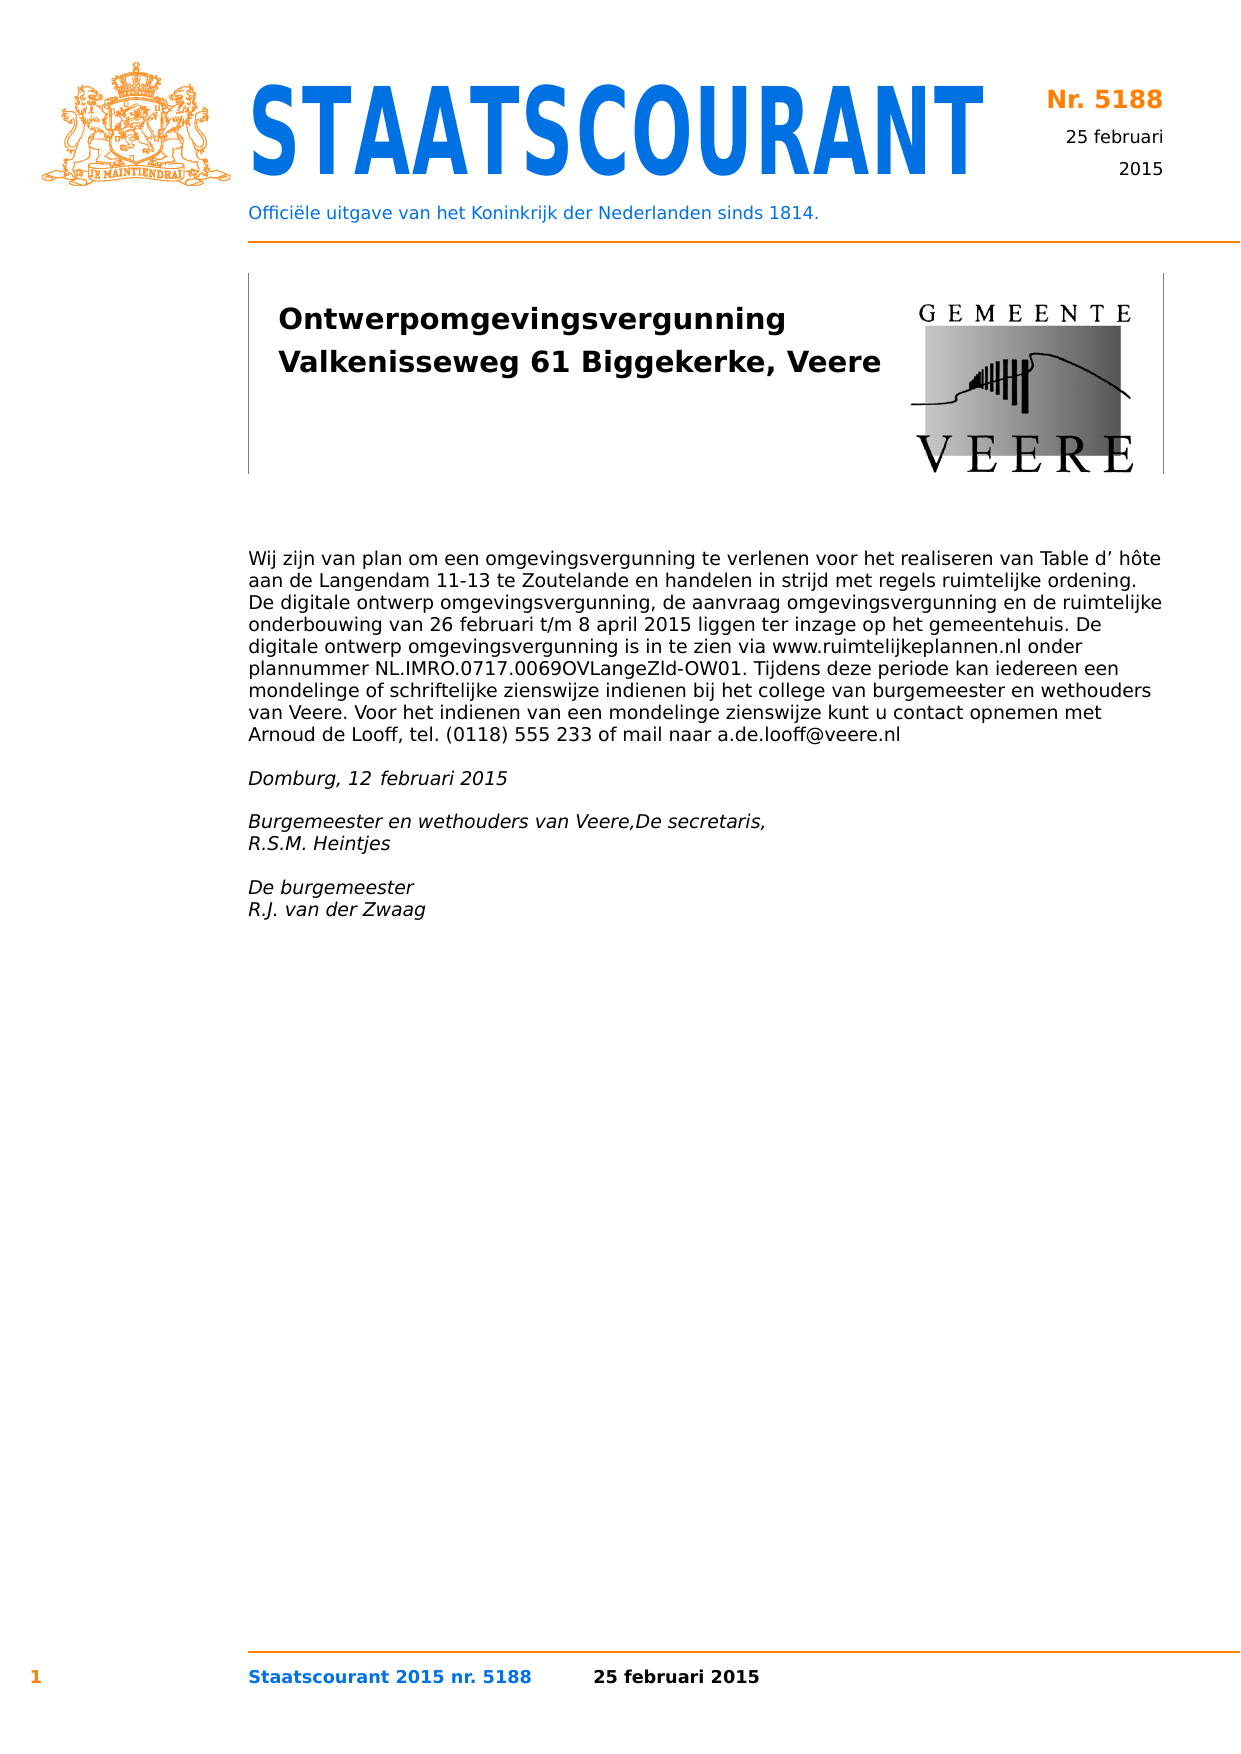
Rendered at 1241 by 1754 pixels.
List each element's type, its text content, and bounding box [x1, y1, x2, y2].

table_cell Officiële uitgave van het Koninkrijk der Nederlanden sinds 1814. [248, 203, 1240, 241]
table_cell 25 februari [998, 121, 1240, 153]
subtitle Ontwerpomgevingsvergunning Valkenisseweg 61 Biggekerke, Veere [249, 273, 1163, 474]
table_header STAATSCOURANT [248, 62, 998, 203]
text Domburg, 12 februari 2015 [248, 767, 1163, 789]
table_cell 2015 [998, 153, 1240, 203]
picture [41, 62, 231, 186]
text De burgemeester R.J. van der Zwaag [248, 877, 1163, 921]
text Wij zijn van plan om een omgevingsvergunning te verlenen voor het realiseren van Table d’ hôte aan de Langendam 11-13 te Zoutelande en handelen in strijd met regels ruimtelijke ordening. De digitale ontwerp omgevingsvergunning, de aanvraag omgevingsvergunning en de ruimtelijke onderbouwing van 26 februari t/m 8 april 2015 liggen ter inzage op het gemeentehuis. De digitale ontwerp omgevingsvergunning is in te zien via www.ruimtelijkeplannen.nl onder plannummer NL.IMRO.0717.0069OVLangeZld-OW01. Tijdens deze periode kan iedereen een mondelinge of schriftelijke zienswijze indienen bij het college van burgemeester en wethouders van Veere. Voor het indienen van een mondelinge zienswijze kunt u contact opnemen met Arnoud de Looff, tel. (0118) 555 233 of mail naar a.de.looff@veere.nl [248, 548, 1163, 746]
table_header Nr. 5188 [998, 62, 1240, 121]
text Burgemeester en wethouders van Veere,De secretaris, R.S.M. Heintjes [248, 811, 1163, 855]
picture [909, 302, 1134, 474]
table_header [25, 62, 248, 241]
